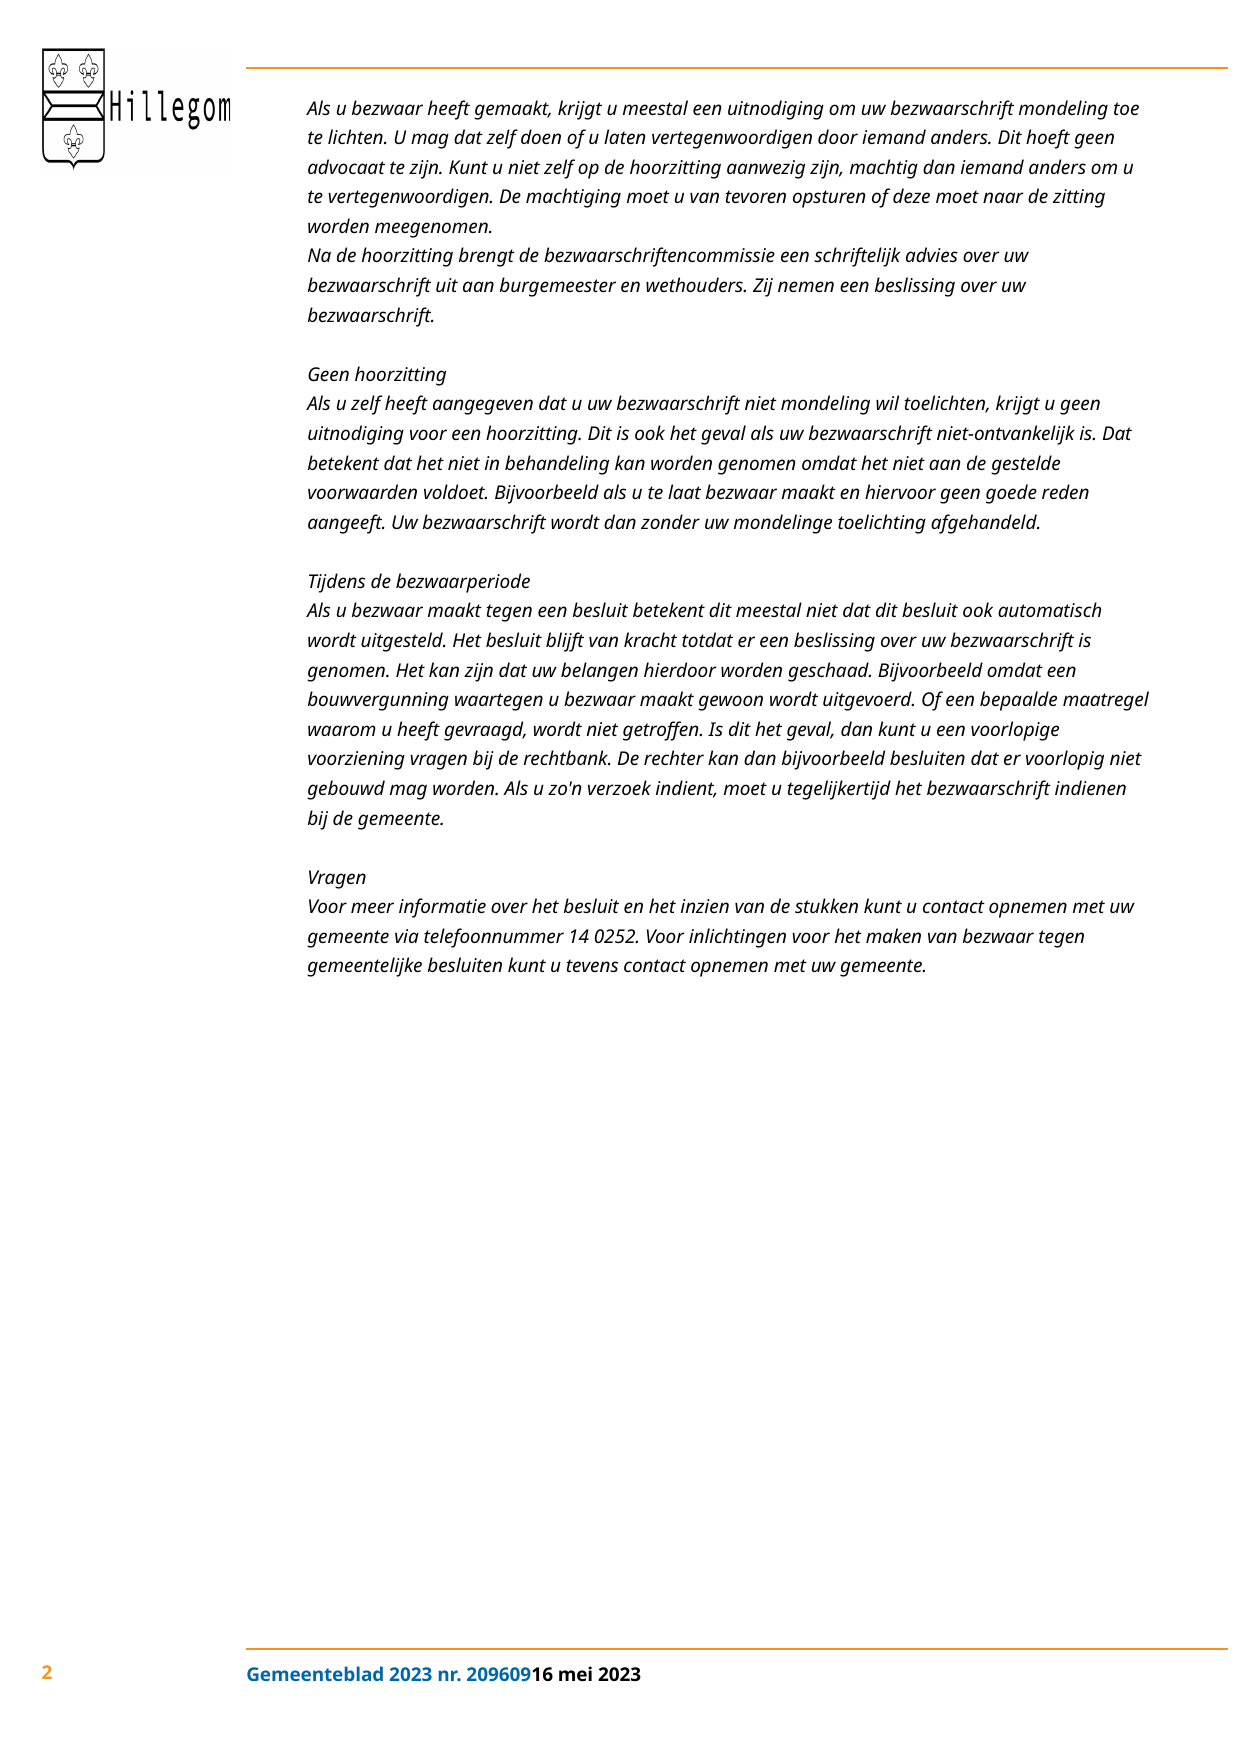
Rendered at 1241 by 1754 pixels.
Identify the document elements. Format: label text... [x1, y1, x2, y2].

list Geen hoorzitting [248, 361, 1152, 387]
list Als u bezwaar heeft gemaakt, krijgt u meestal een uitnodiging om uw bezwaarschrift mondeling toe te lichten. U mag dat zelf doen of u laten vertegenwoordigen door iemand anders. Dit hoeft geen advocaat te zijn. Kunt u niet zelf op de hoorzitting aanwezig zijn, machtig dan iemand anders om u te vertegenwoordigen. De machtiging moet u van tevoren opsturen of deze moet naar de zitting worden meegenomen. [248, 95, 1152, 239]
list Tijdens de bezwaarperiode [248, 568, 1152, 594]
list Als u bezwaar maakt tegen een besluit betekent dit meestal niet dat dit besluit ook automatisch wordt uitgesteld. Het besluit blijft van kracht totdat er een beslissing over uw bezwaarschrift is genomen. Het kan zijn dat uw belangen hierdoor worden geschaad. Bijvoorbeeld omdat een bouwvergunning waartegen u bezwaar maakt gewoon wordt uitgevoerd. Of een bepaalde maatregel waarom u heeft gevraagd, wordt niet getroffen. Is dit het geval, dan kunt u een voorlopige voorziening vragen bij de rechtbank. De rechter kan dan bijvoorbeeld besluiten dat er voorlopig niet gebouwd mag worden. Als u zo'n verzoek indient, moet u tegelijkertijd het bezwaarschrift indienen bij de gemeente. [248, 598, 1152, 831]
list Voor meer informatie over het besluit en het inzien van de stukken kunt u contact opnemen met uw gemeente via telefoonnummer 14 0252. Voor inlichtingen voor het maken van bezwaar tegen gemeentelijke besluiten kunt u tevens contact opnemen met uw gemeente. [248, 893, 1152, 978]
list Na de hoorzitting brengt de bezwaarschriftencommissie een schriftelijk advies over uw bezwaarschrift uit aan burgemeester en wethouders. Zij nemen een beslissing over uw bezwaarschrift. [248, 243, 1152, 328]
list Vragen [248, 864, 1152, 890]
list Als u zelf heeft aangegeven dat u uw bezwaarschrift niet mondeling wil toelichten, krijgt u geen uitnodiging voor een hoorzitting. Dit is ook het geval als uw bezwaarschrift niet-ontvankelijk is. Dat betekent dat het niet in behandeling kan worden genomen omdat het niet aan de gestelde voorwaarden voldoet. Bijvoorbeeld als u te laat bezwaar maakt en hiervoor geen goede reden aangeeft. Uw bezwaarschrift wordt dan zonder uw mondelinge toelichting afgehandeld. [248, 391, 1152, 535]
picture [41, 47, 231, 172]
